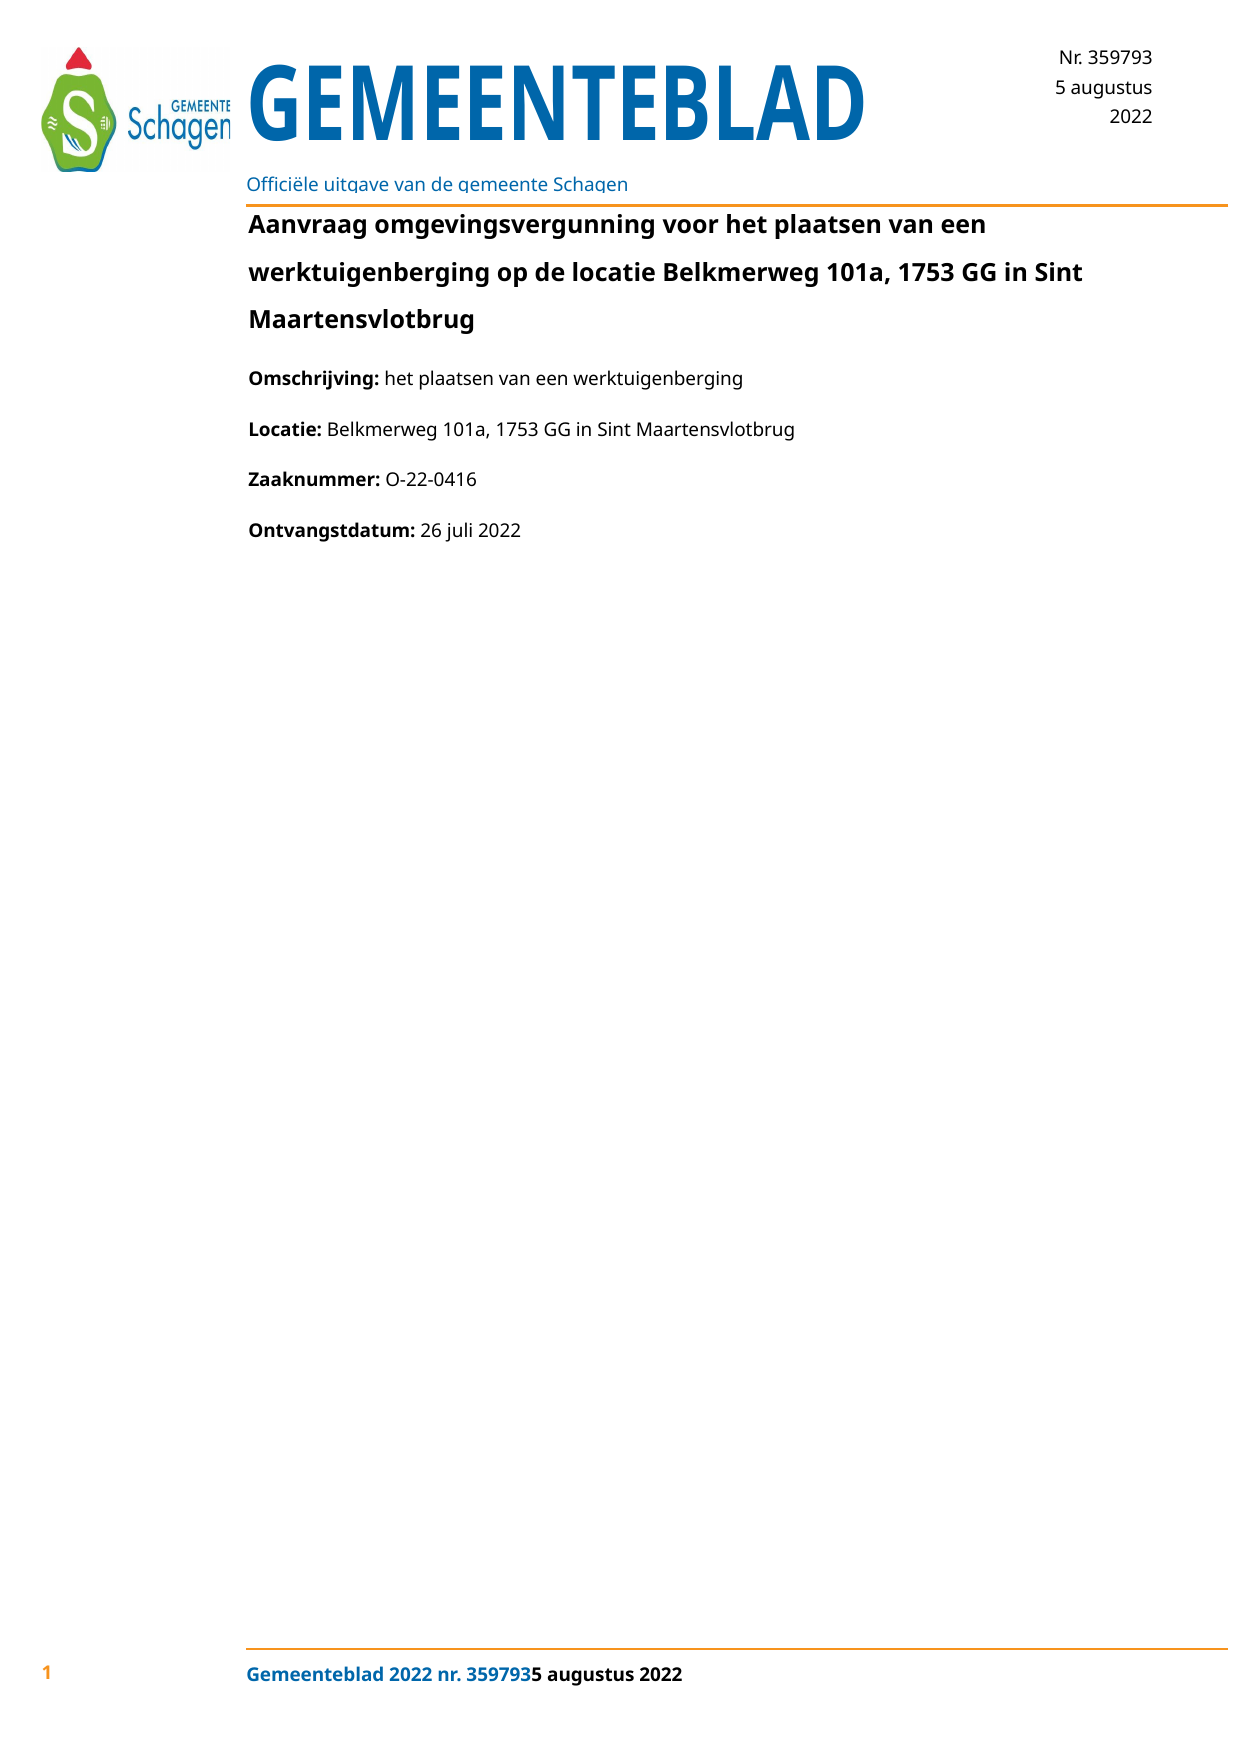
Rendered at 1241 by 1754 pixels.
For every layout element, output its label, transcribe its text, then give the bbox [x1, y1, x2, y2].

text Ontvangstdatum: 26 juli 2022 [248, 517, 1152, 542]
text Aanvraag omgevingsvergunning voor het plaatsen van een werktuigenberging op de locatie Belkmerweg 101a, 1753 GG in Sint Maartensvlotbrug [248, 207, 1152, 336]
picture [41, 47, 231, 172]
text Omschrijving: het plaatsen van een werktuigenberging [248, 366, 1152, 391]
text Zaaknummer: O-22-0416 [248, 466, 1152, 492]
text Locatie: Belkmerweg 101a, 1753 GG in Sint Maartensvlotbrug [248, 416, 1152, 442]
